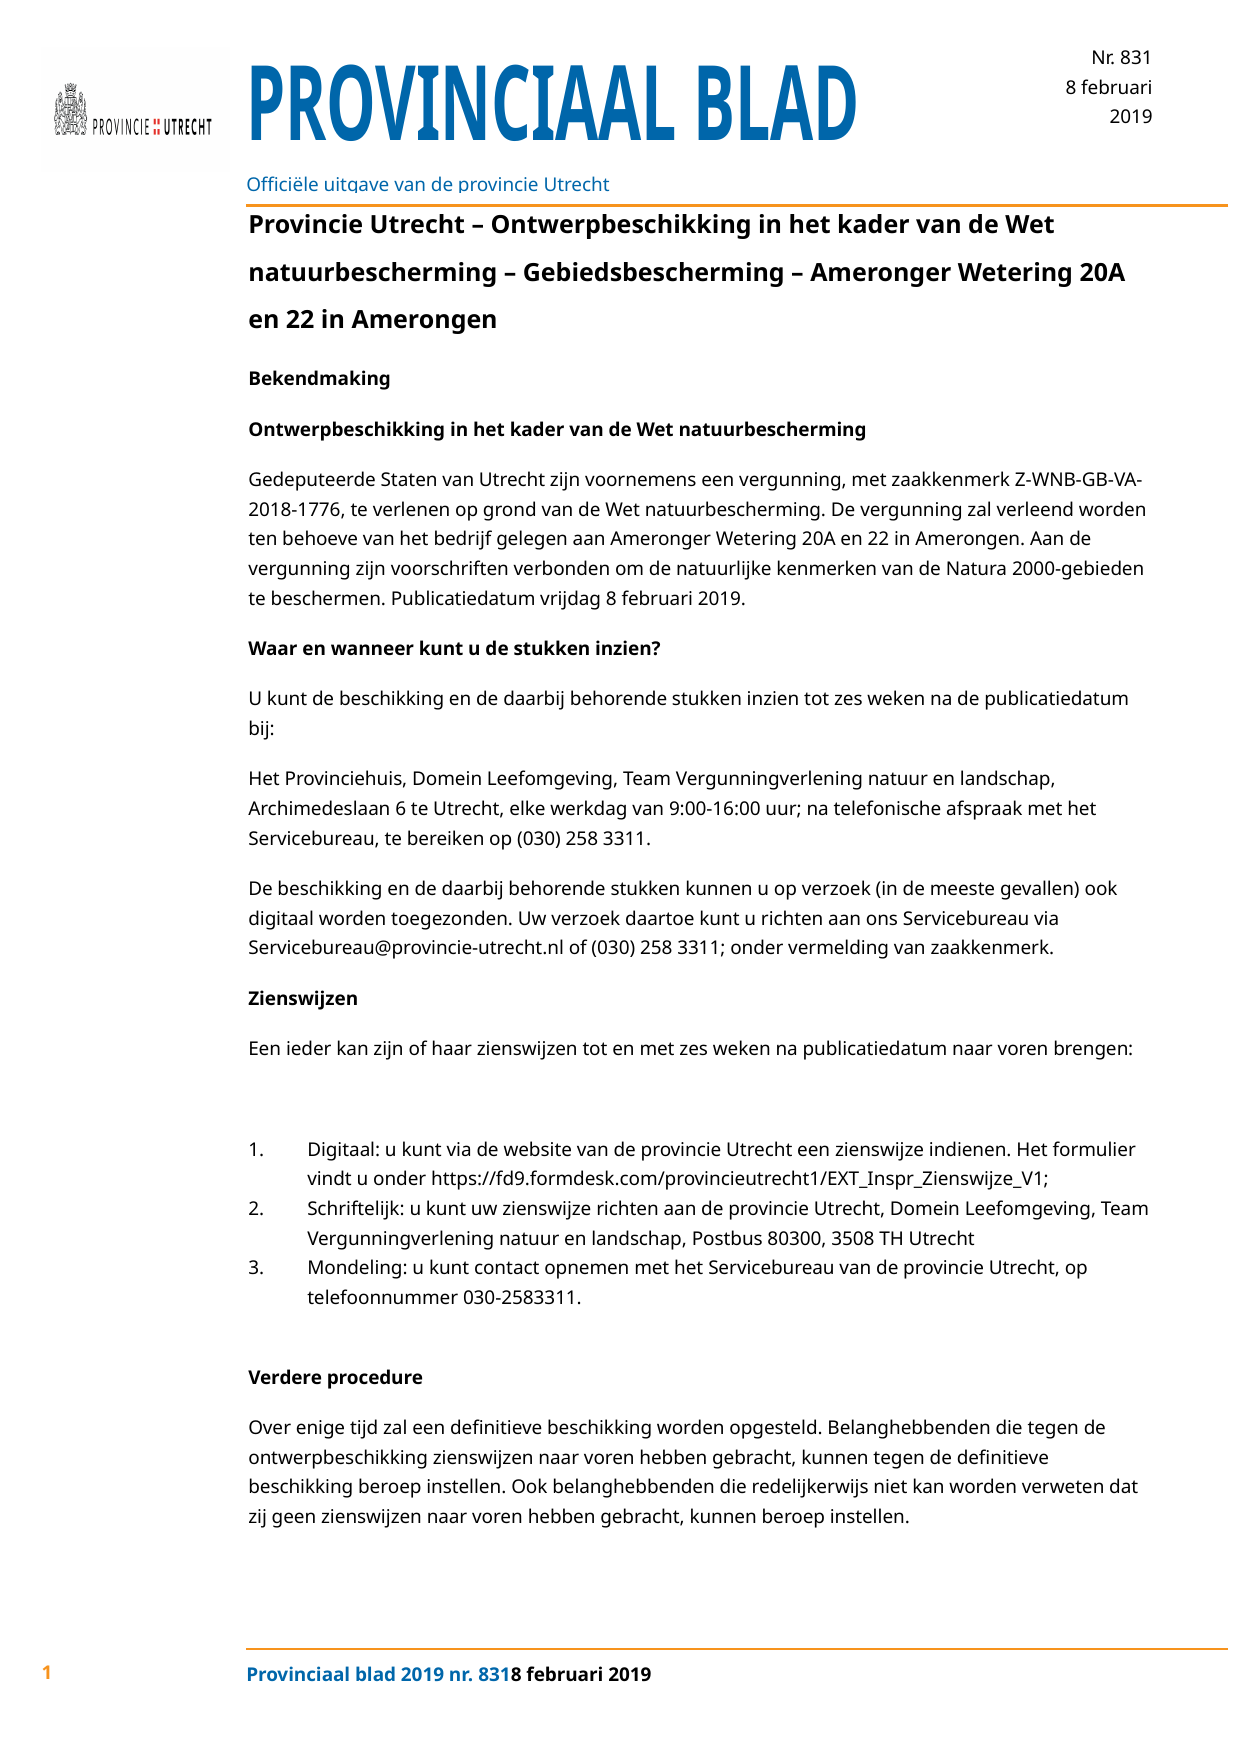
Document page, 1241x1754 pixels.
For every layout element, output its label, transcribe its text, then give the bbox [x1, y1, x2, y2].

text Bekendmaking [248, 366, 1152, 391]
text De beschikking en de daarbij behorende stukken kunnen u op verzoek (in de meeste gevallen) ook digitaal worden toegezonden. Uw verzoek daartoe kunt u richten aan ons Servicebureau via Servicebureau@provincie-utrecht.nl of (030) 258 3311; onder vermelding van zaakkenmerk. [248, 875, 1152, 960]
list Digitaal: u kunt via de website van de provincie Utrecht een zienswijze indienen. Het formulier vindt u onder https://fd9.formdesk.com/provincieutrecht1/EXT_Inspr_Zienswijze_V1; [248, 1136, 1152, 1191]
text Provincie Utrecht – Ontwerpbeschikking in het kader van de Wet natuurbescherming – Gebiedsbescherming – Ameronger Wetering 20A en 22 in Amerongen [248, 207, 1152, 336]
text Verdere procedure [248, 1364, 1152, 1389]
text Een ieder kan zijn of haar zienswijzen tot en met zes weken na publicatiedatum naar voren brengen: [248, 1035, 1152, 1061]
list Mondeling: u kunt contact opnemen met het Servicebureau van de provincie Utrecht, op telefoonnummer 030-2583311. [248, 1254, 1152, 1309]
text Gedeputeerde Staten van Utrecht zijn voornemens een vergunning, met zaakkenmerk Z-WNB-GB-VA-2018-1776, te verlenen op grond van de Wet natuurbescherming. De vergunning zal verleend worden ten behoeve van het bedrijf gelegen aan Ameronger Wetering 20A en 22 in Amerongen. Aan de vergunning zijn voorschriften verbonden om de natuurlijke kenmerken van de Natura 2000-gebieden te beschermen. Publicatiedatum vrijdag 8 februari 2019. [248, 466, 1152, 610]
text Het Provinciehuis, Domein Leefomgeving, Team Vergunningverlening natuur en landschap, Archimedeslaan 6 te Utrecht, elke werkdag van 9:00-16:00 uur; na telefonische afspraak met het Servicebureau, te bereiken op (030) 258 3311. [248, 766, 1152, 850]
text Ontwerpbeschikking in het kader van de Wet natuurbescherming [248, 416, 1152, 442]
text Waar en wanneer kunt u de stukken inzien? [248, 635, 1152, 661]
text Over enige tijd zal een definitieve beschikking worden opgesteld. Belanghebbenden die tegen de ontwerpbeschikking zienswijzen naar voren hebben gebracht, kunnen tegen de definitieve beschikking beroep instellen. Ook belanghebbenden die redelijkerwijs niet kan worden verweten dat zij geen zienswijzen naar voren hebben gebracht, kunnen beroep instellen. [248, 1414, 1152, 1529]
text U kunt de beschikking en de daarbij behorende stukken inzien tot zes weken na de publicatiedatum bij: [248, 686, 1152, 741]
picture [41, 47, 231, 172]
list Schriftelijk: u kunt uw zienswijze richten aan de provincie Utrecht, Domein Leefomgeving, Team Vergunningverlening natuur en landschap, Postbus 80300, 3508 TH Utrecht [248, 1195, 1152, 1250]
text Zienswijzen [248, 985, 1152, 1010]
